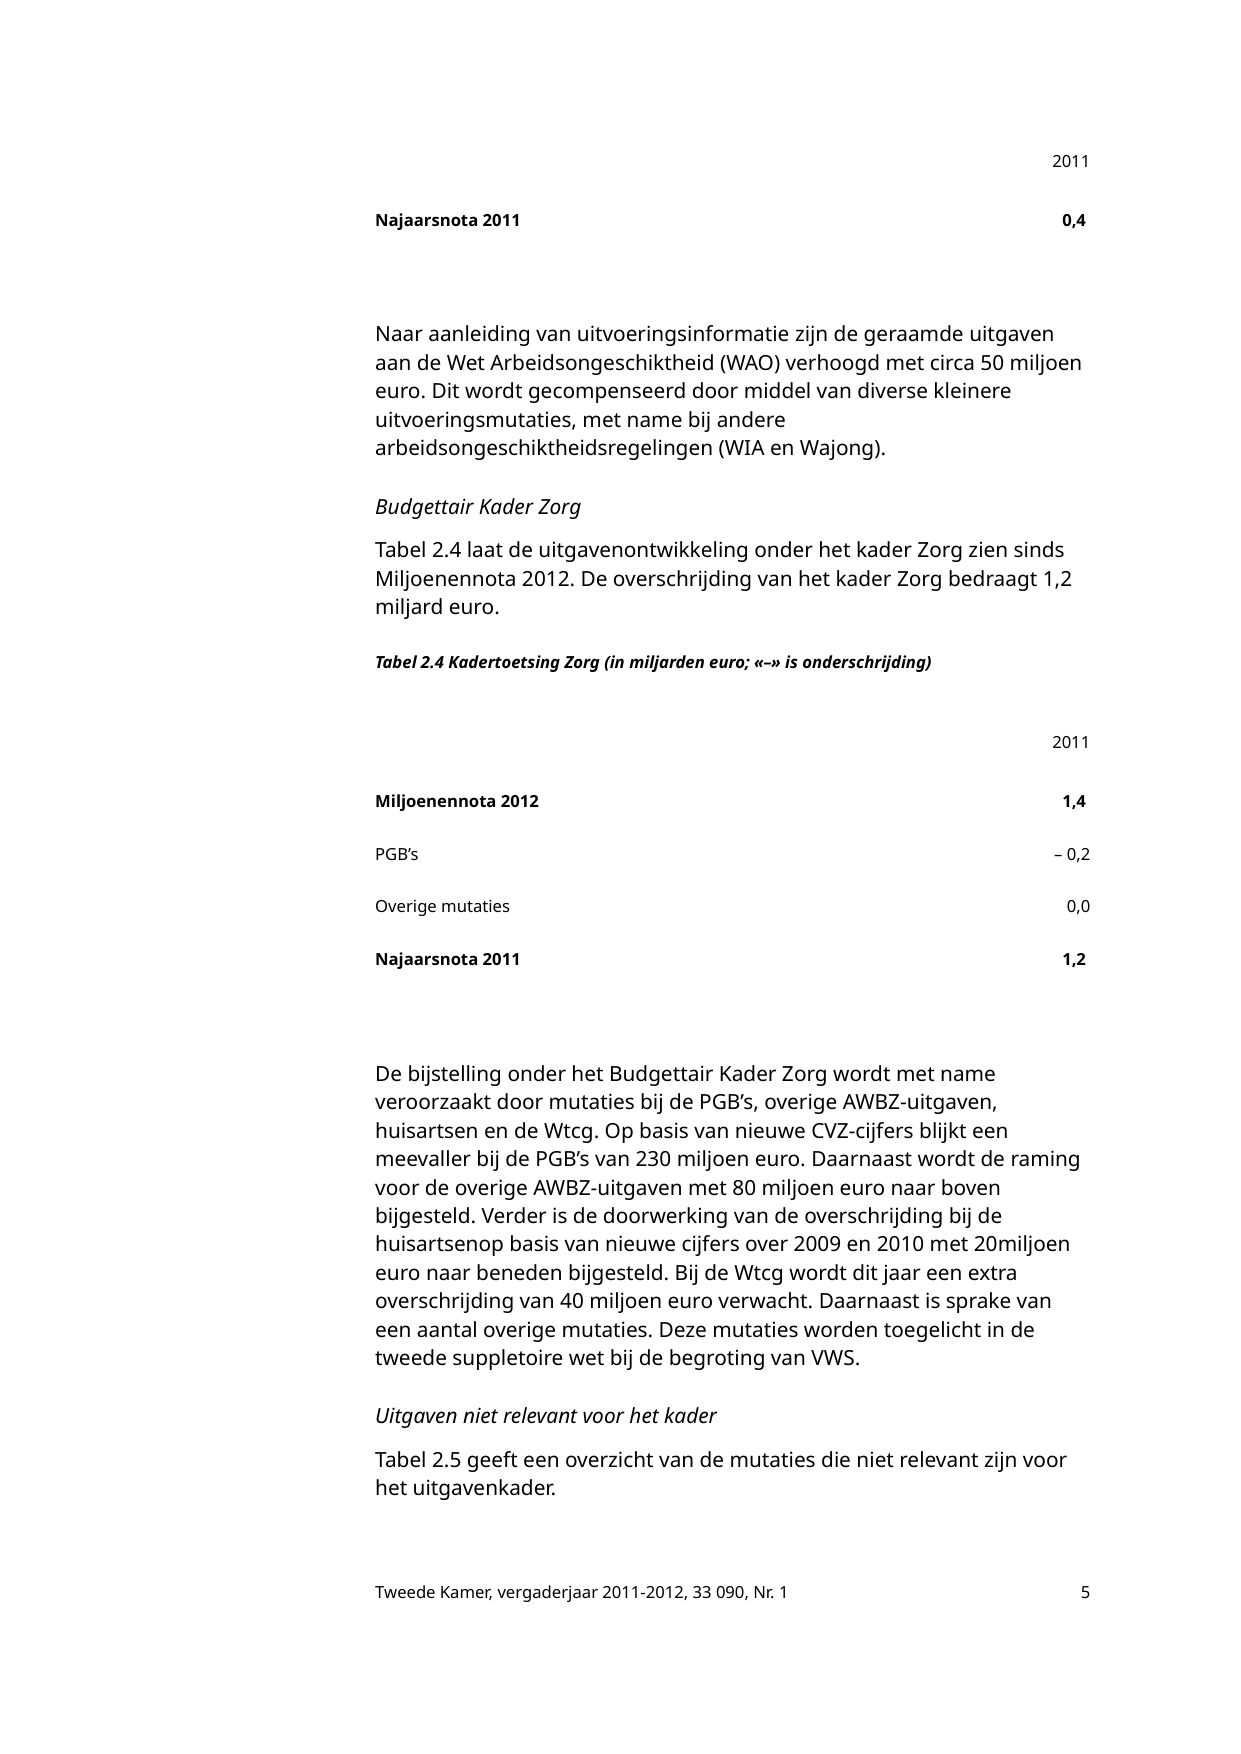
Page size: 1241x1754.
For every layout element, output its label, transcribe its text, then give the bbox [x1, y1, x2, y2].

table_cell Najaarsnota 2011 [375, 209, 1011, 261]
table_cell 0,0 [947, 895, 1090, 948]
table_header 2011 [1011, 150, 1090, 208]
table_cell 1,4 [947, 790, 1090, 842]
text Tabel 2.4 Kadertoetsing Zorg (in miljarden euro; «–» is onderschrijding) [375, 651, 1090, 673]
text Uitgaven niet relevant voor het kader [375, 1402, 1090, 1430]
table_cell Overige mutaties [375, 895, 947, 948]
table_cell 0,4 [1011, 209, 1090, 261]
text Naar aanleiding van uitvoeringsinformatie zijn de geraamde uitgaven aan de Wet Arbeidsongeschiktheid (WAO) verhoogd met circa 50 miljoen euro. Dit wordt gecompenseerd door middel van diverse kleinere uitvoeringsmutaties, met name bij andere arbeidsongeschiktheidsregelingen (WIA en Wajong). [375, 319, 1090, 462]
text Tabel 2.4 laat de uitgavenontwikkeling onder het kader Zorg zien sinds Miljoenennota 2012. De overschrijding van het kader Zorg bedraagt 1,2 miljard euro. [375, 535, 1090, 621]
table_cell Najaarsnota 2011 [375, 948, 947, 1000]
table_header 2011 [947, 731, 1090, 789]
table_cell – 0,2 [947, 842, 1090, 895]
text Tabel 2.5 geeft een overzicht van de mutaties die niet relevant zijn voor het uitgavenkader. [375, 1445, 1090, 1502]
table_header [375, 731, 947, 789]
table_cell Miljoenennota 2012 [375, 790, 947, 842]
text Budgettair Kader Zorg [375, 492, 1090, 520]
table_cell 1,2 [947, 948, 1090, 1000]
table_cell PGB’s [375, 842, 947, 895]
table_header [375, 150, 1011, 208]
text De bijstelling onder het Budgettair Kader Zorg wordt met name veroorzaakt door mutaties bij de PGB’s, overige AWBZ-uitgaven, huisartsen en de Wtcg. Op basis van nieuwe CVZ-cijfers blijkt een meevaller bij de PGB’s van 230 miljoen euro. Daarnaast wordt de raming voor de overige AWBZ-uitgaven met 80 miljoen euro naar boven bijgesteld. Verder is de doorwerking van de overschrijding bij de huisartsenop basis van nieuwe cijfers over 2009 en 2010 met 20miljoen euro naar beneden bijgesteld. Bij de Wtcg wordt dit jaar een extra overschrijding van 40 miljoen euro verwacht. Daarnaast is sprake van een aantal overige mutaties. Deze mutaties worden toegelicht in de tweede suppletoire wet bij de begroting van VWS. [375, 1059, 1090, 1372]
